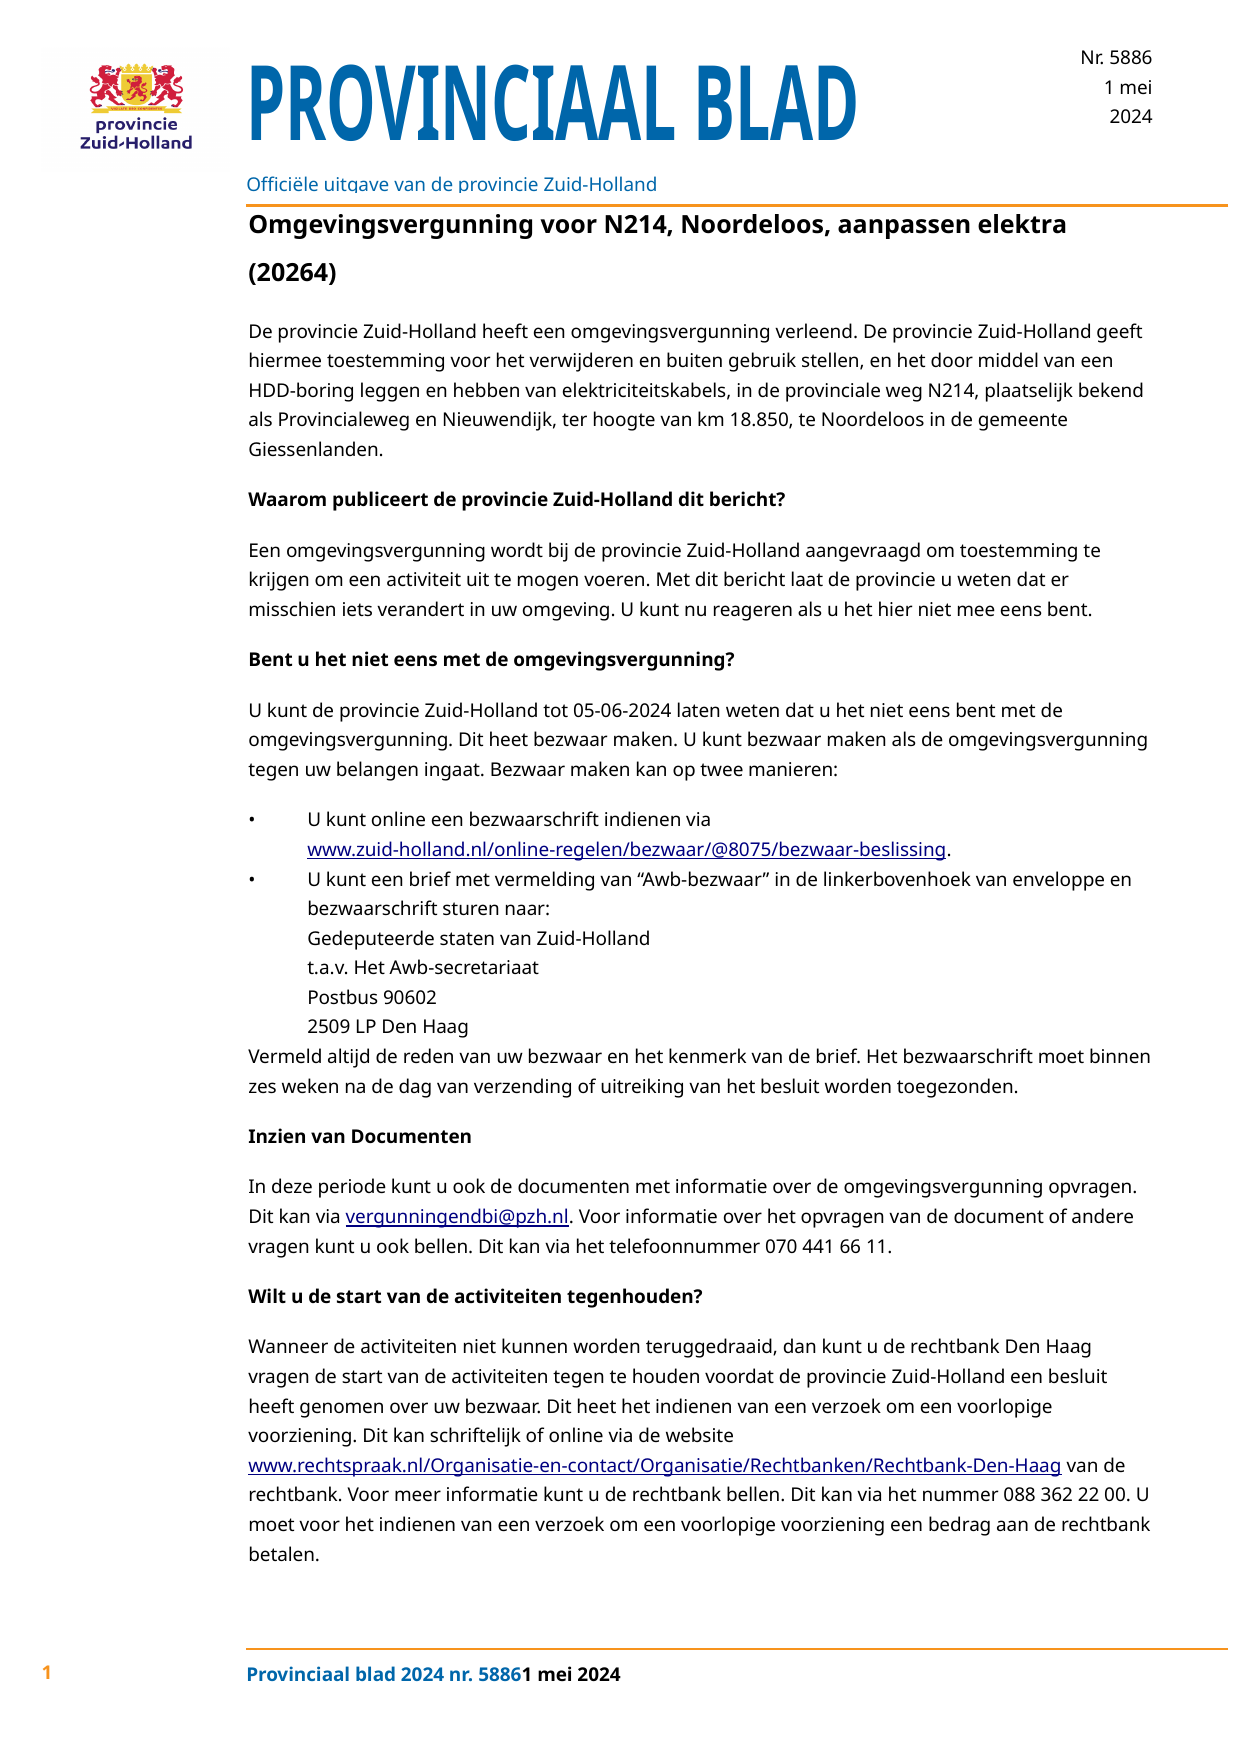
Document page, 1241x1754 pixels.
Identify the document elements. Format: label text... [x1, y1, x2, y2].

text De provincie Zuid-Holland heeft een omgevingsvergunning verleend. De provincie Zuid-Holland geeft hiermee toestemming voor het verwijderen en buiten gebruik stellen, en het door middel van een HDD-boring leggen en hebben van elektriciteitskabels, in de provinciale weg N214, plaatselijk bekend als Provincialeweg en Nieuwendijk, ter hoogte van km 18.850, te Noordeloos in de gemeente Giessenlanden. [248, 318, 1152, 462]
list t.a.v. Het Awb-secretariaat [248, 954, 1152, 980]
text Inzien van Documenten [248, 1123, 1152, 1149]
list U kunt een brief met vermelding van “Awb-bezwaar” in de linkerbovenhoek van enveloppe en bezwaarschrift sturen naar: [248, 866, 1152, 921]
list U kunt online een bezwaarschrift indienen via www.zuid-holland.nl/online-regelen/bezwaar/@8075/bezwaar-beslissing. [248, 807, 1152, 862]
list 2509 LP Den Haag [248, 1014, 1152, 1039]
text Bent u het niet eens met de omgevingsvergunning? [248, 647, 1152, 672]
text Een omgevingsvergunning wordt bij de provincie Zuid-Holland aangevraagd om toestemming te krijgen om een activiteit uit te mogen voeren. Met dit bericht laat de provincie u weten dat er misschien iets verandert in uw omgeving. U kunt nu reageren als u het hier niet mee eens bent. [248, 537, 1152, 622]
list Postbus 90602 [248, 984, 1152, 1010]
text Waarom publiceert de provincie Zuid-Holland dit bericht? [248, 487, 1152, 512]
text Vermeld altijd de reden van uw bezwaar en het kenmerk van de brief. Het bezwaarschrift moet binnen zes weken na de dag van verzending of uitreiking van het besluit worden toegezonden. [248, 1043, 1152, 1099]
picture [41, 47, 231, 172]
text Wanneer de activiteiten niet kunnen worden teruggedraaid, dan kunt u de rechtbank Den Haag vragen de start van de activiteiten tegen te houden voordat de provincie Zuid-Holland een besluit heeft genomen over uw bezwaar. Dit heet het indienen van een verzoek om een voorlopige voorziening. Dit kan schriftelijk of online via de website www.rechtspraak.nl/Organisatie-en-contact/Organisatie/Rechtbanken/Rechtbank-Den-Haag van de rechtbank. Voor meer informatie kunt u de rechtbank bellen. Dit kan via het nummer 088 362 22 00. U moet voor het indienen van een verzoek om een voorlopige voorziening een bedrag aan de rechtbank betalen. [248, 1334, 1152, 1567]
list Gedeputeerde staten van Zuid-Holland [248, 925, 1152, 951]
text Omgevingsvergunning voor N214, Noordeloos, aanpassen elektra (20264) [248, 207, 1152, 288]
text Wilt u de start van de activiteiten tegenhouden? [248, 1283, 1152, 1309]
text U kunt de provincie Zuid-Holland tot 05-06-2024 laten weten dat u het niet eens bent met de omgevingsvergunning. Dit heet bezwaar maken. U kunt bezwaar maken als de omgevingsvergunning tegen uw belangen ingaat. Bezwaar maken kan op twee manieren: [248, 697, 1152, 782]
text In deze periode kunt u ook de documenten met informatie over de omgevingsvergunning opvragen. Dit kan via vergunningendbi@pzh.nl. Voor informatie over het opvragen van de document of andere vragen kunt u ook bellen. Dit kan via het telefoonnummer 070 441 66 11. [248, 1174, 1152, 1259]
